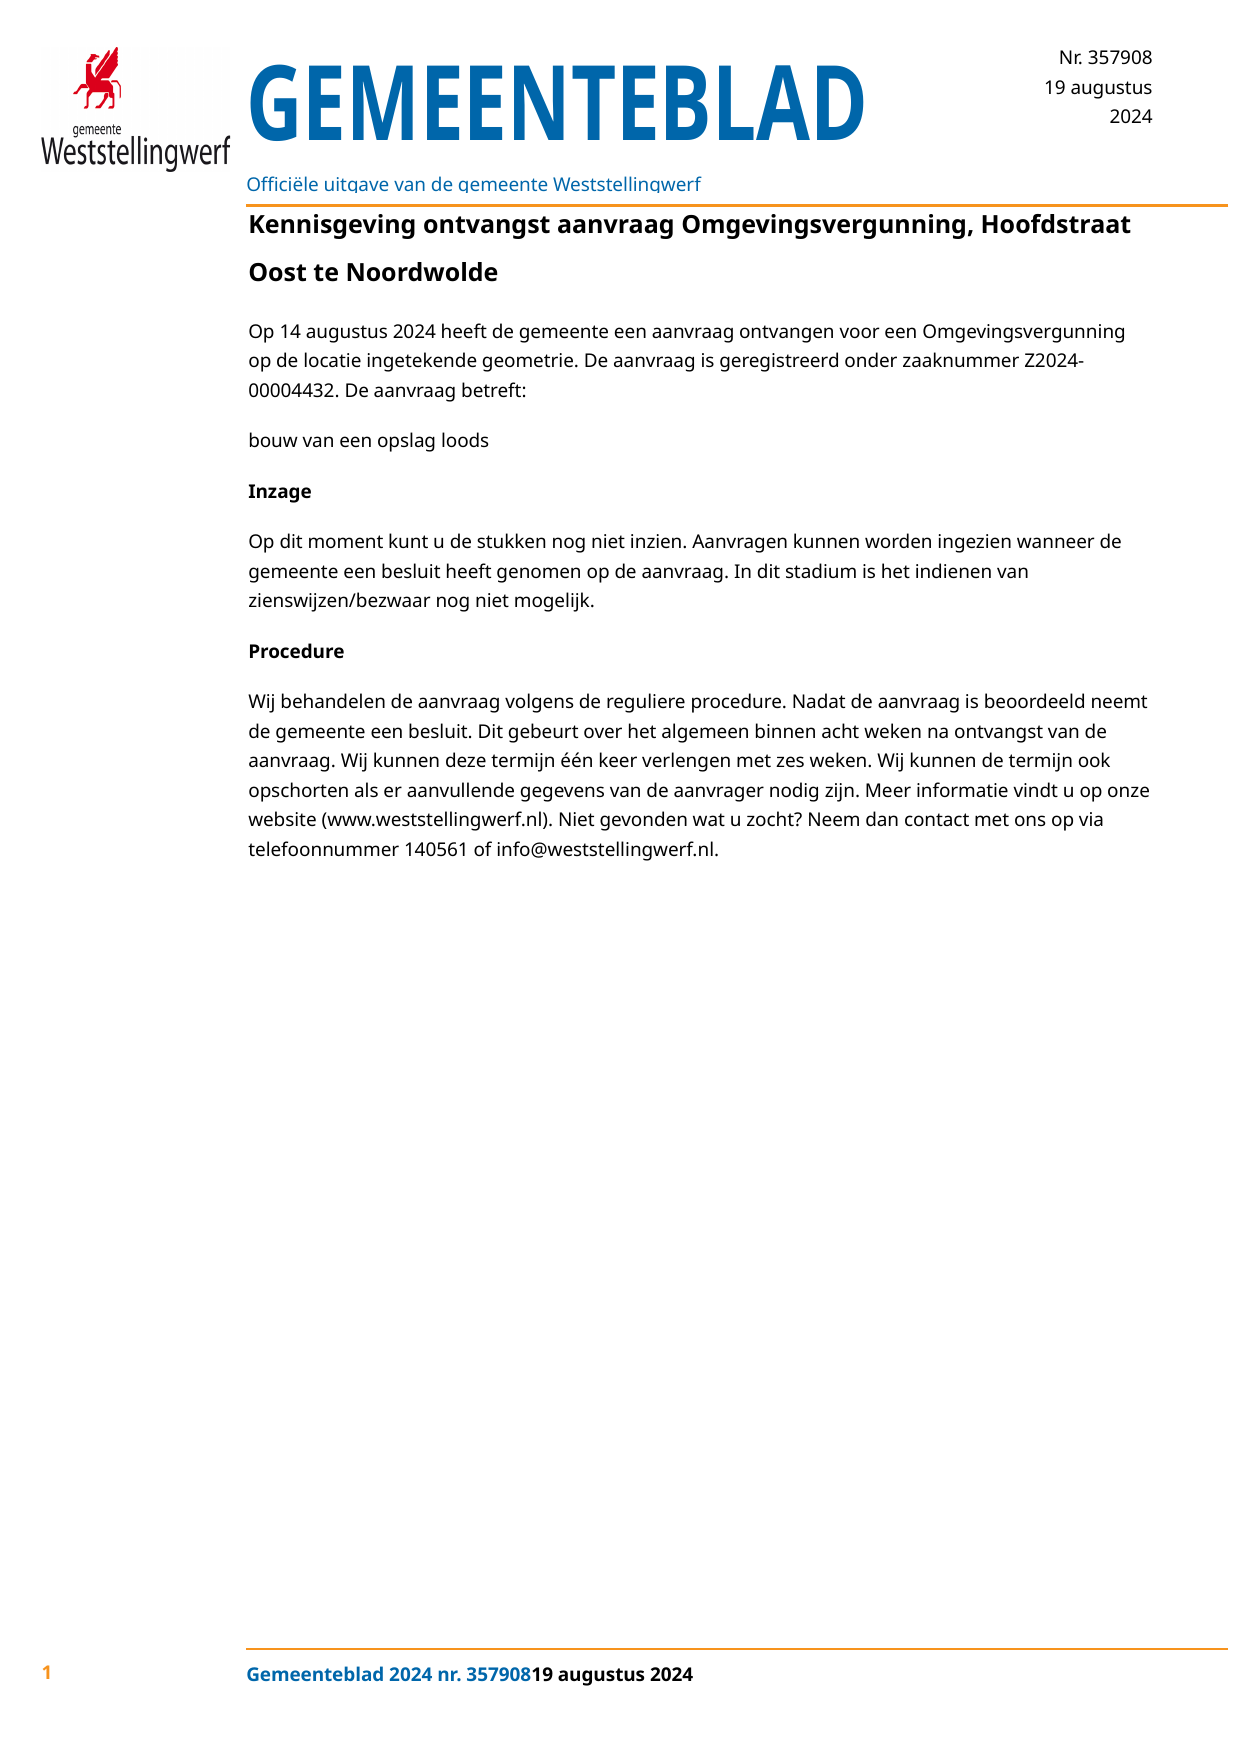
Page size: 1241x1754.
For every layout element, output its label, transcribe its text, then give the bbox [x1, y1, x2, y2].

text Op 14 augustus 2024 heeft de gemeente een aanvraag ontvangen voor een Omgevingsvergunning op de locatie ingetekende geometrie. De aanvraag is geregistreerd onder zaaknummer Z2024-00004432. De aanvraag betreft: [248, 318, 1152, 403]
text bouw van een opslag loods [248, 427, 1152, 453]
text Wij behandelen de aanvraag volgens de reguliere procedure. Nadat de aanvraag is beoordeeld neemt de gemeente een besluit. Dit gebeurt over het algemeen binnen acht weken na ontvangst van de aanvraag. Wij kunnen deze termijn één keer verlengen met zes weken. Wij kunnen de termijn ook opschorten als er aanvullende gegevens van de aanvrager nodig zijn. Meer informatie vindt u op onze website (www.weststellingwerf.nl). Niet gevonden wat u zocht? Neem dan contact met ons op via telefoonnummer 140561 of info@weststellingwerf.nl. [248, 688, 1152, 862]
text Procedure [248, 638, 1152, 664]
text Inzage [248, 478, 1152, 504]
picture [41, 47, 231, 172]
text Op dit moment kunt u de stukken nog niet inzien. Aanvragen kunnen worden ingezien wanneer de gemeente een besluit heeft genomen op de aanvraag. In dit stadium is het indienen van zienswijzen/bezwaar nog niet mogelijk. [248, 528, 1152, 613]
text Kennisgeving ontvangst aanvraag Omgevingsvergunning, Hoofdstraat Oost te Noordwolde [248, 207, 1152, 288]
